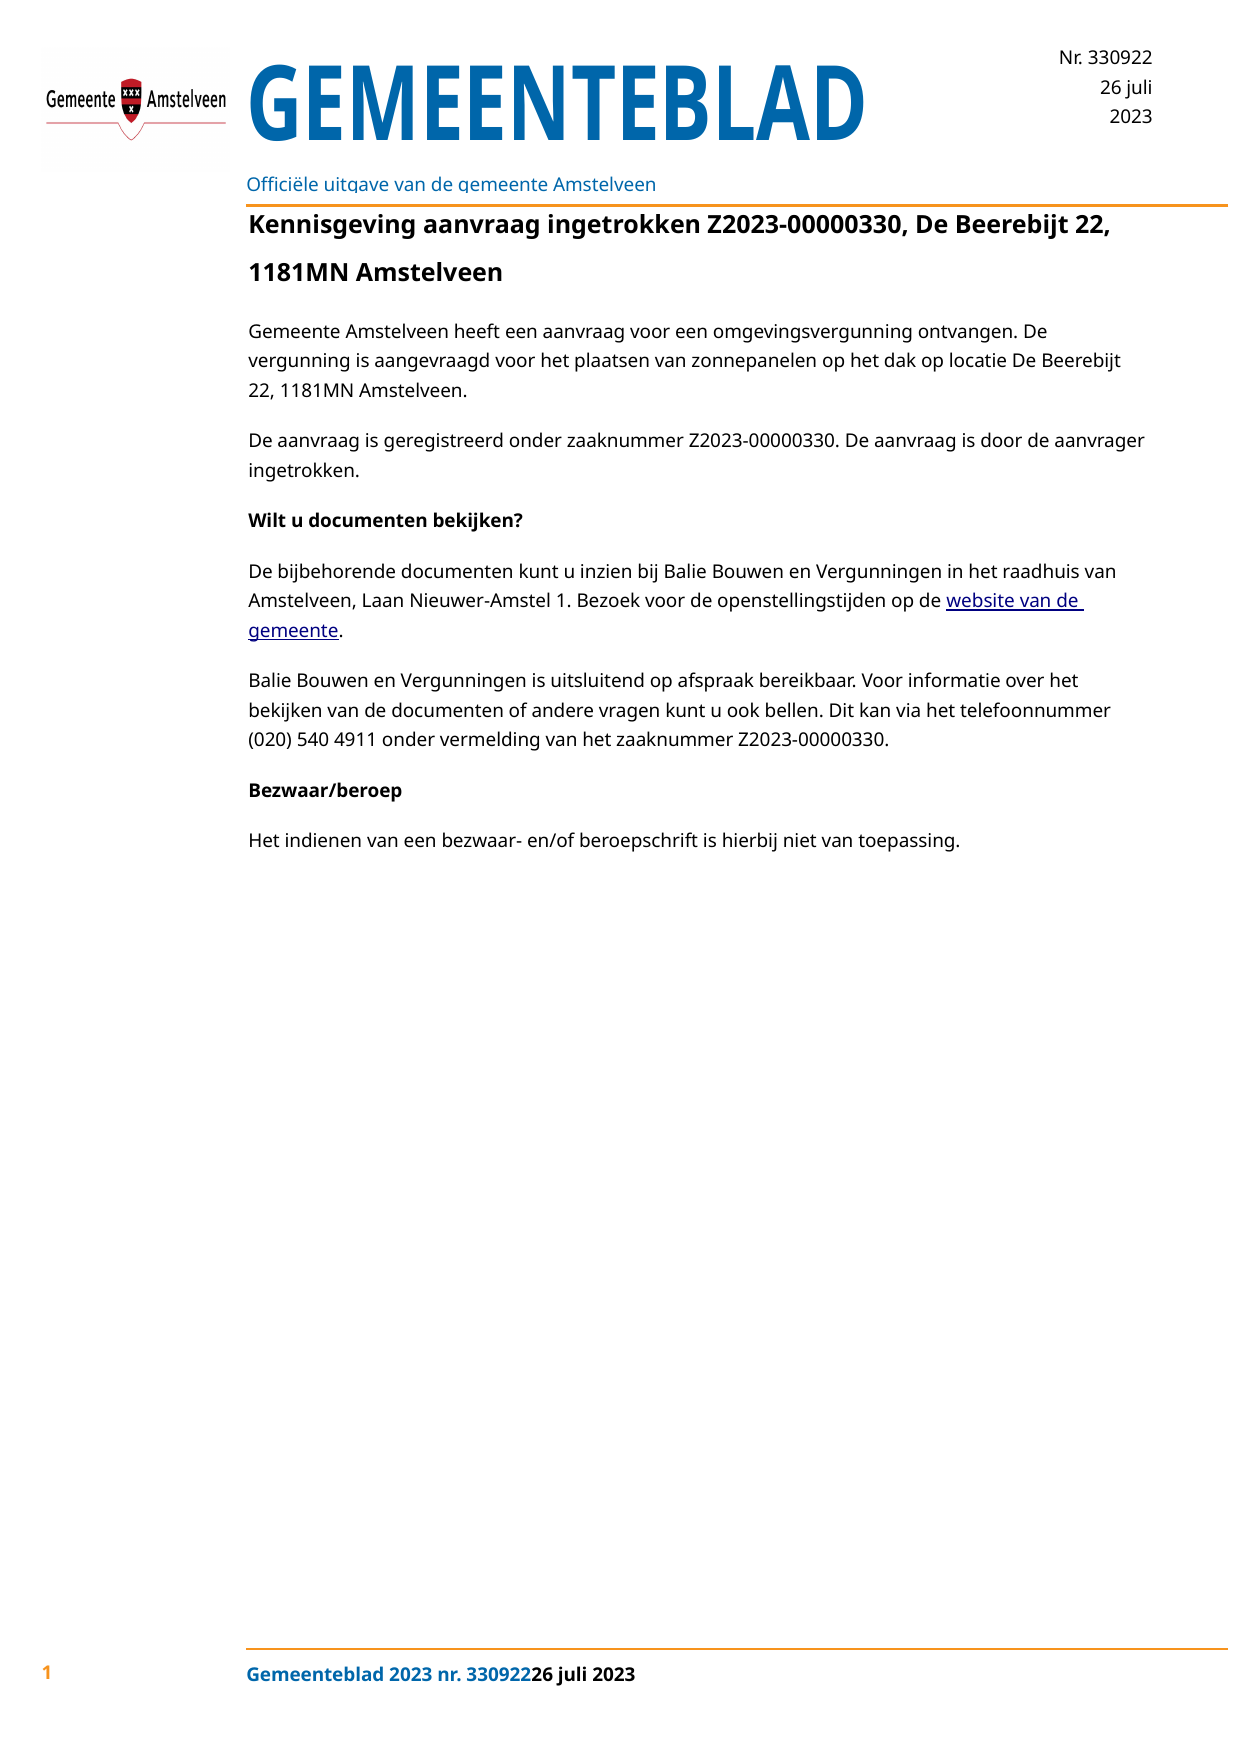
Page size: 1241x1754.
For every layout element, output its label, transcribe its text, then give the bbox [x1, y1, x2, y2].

text Bezwaar/beroep [248, 777, 1152, 803]
picture [41, 47, 231, 172]
text Wilt u documenten bekijken? [248, 507, 1152, 533]
text De bijbehorende documenten kunt u inzien bij Balie Bouwen en Vergunningen in het raadhuis van Amstelveen, Laan Nieuwer-Amstel 1. Bezoek voor de openstellingstijden op de website van de gemeente. [248, 558, 1152, 643]
text Balie Bouwen en Vergunningen is uitsluitend op afspraak bereikbaar. Voor informatie over het bekijken van de documenten of andere vragen kunt u ook bellen. Dit kan via het telefoonnummer (020) 540 4911 onder vermelding van het zaaknummer Z2023-00000330. [248, 667, 1152, 752]
text Gemeente Amstelveen heeft een aanvraag voor een omgevingsvergunning ontvangen. De vergunning is aangevraagd voor het plaatsen van zonnepanelen op het dak op locatie De Beerebijt 22, 1181MN Amstelveen. [248, 318, 1152, 403]
text Kennisgeving aanvraag ingetrokken Z2023-00000330, De Beerebijt 22, 1181MN Amstelveen [248, 207, 1152, 288]
text Het indienen van een bezwaar- en/of beroepschrift is hierbij niet van toepassing. [248, 827, 1152, 853]
text De aanvraag is geregistreerd onder zaaknummer Z2023-00000330. De aanvraag is door de aanvrager ingetrokken. [248, 427, 1152, 483]
